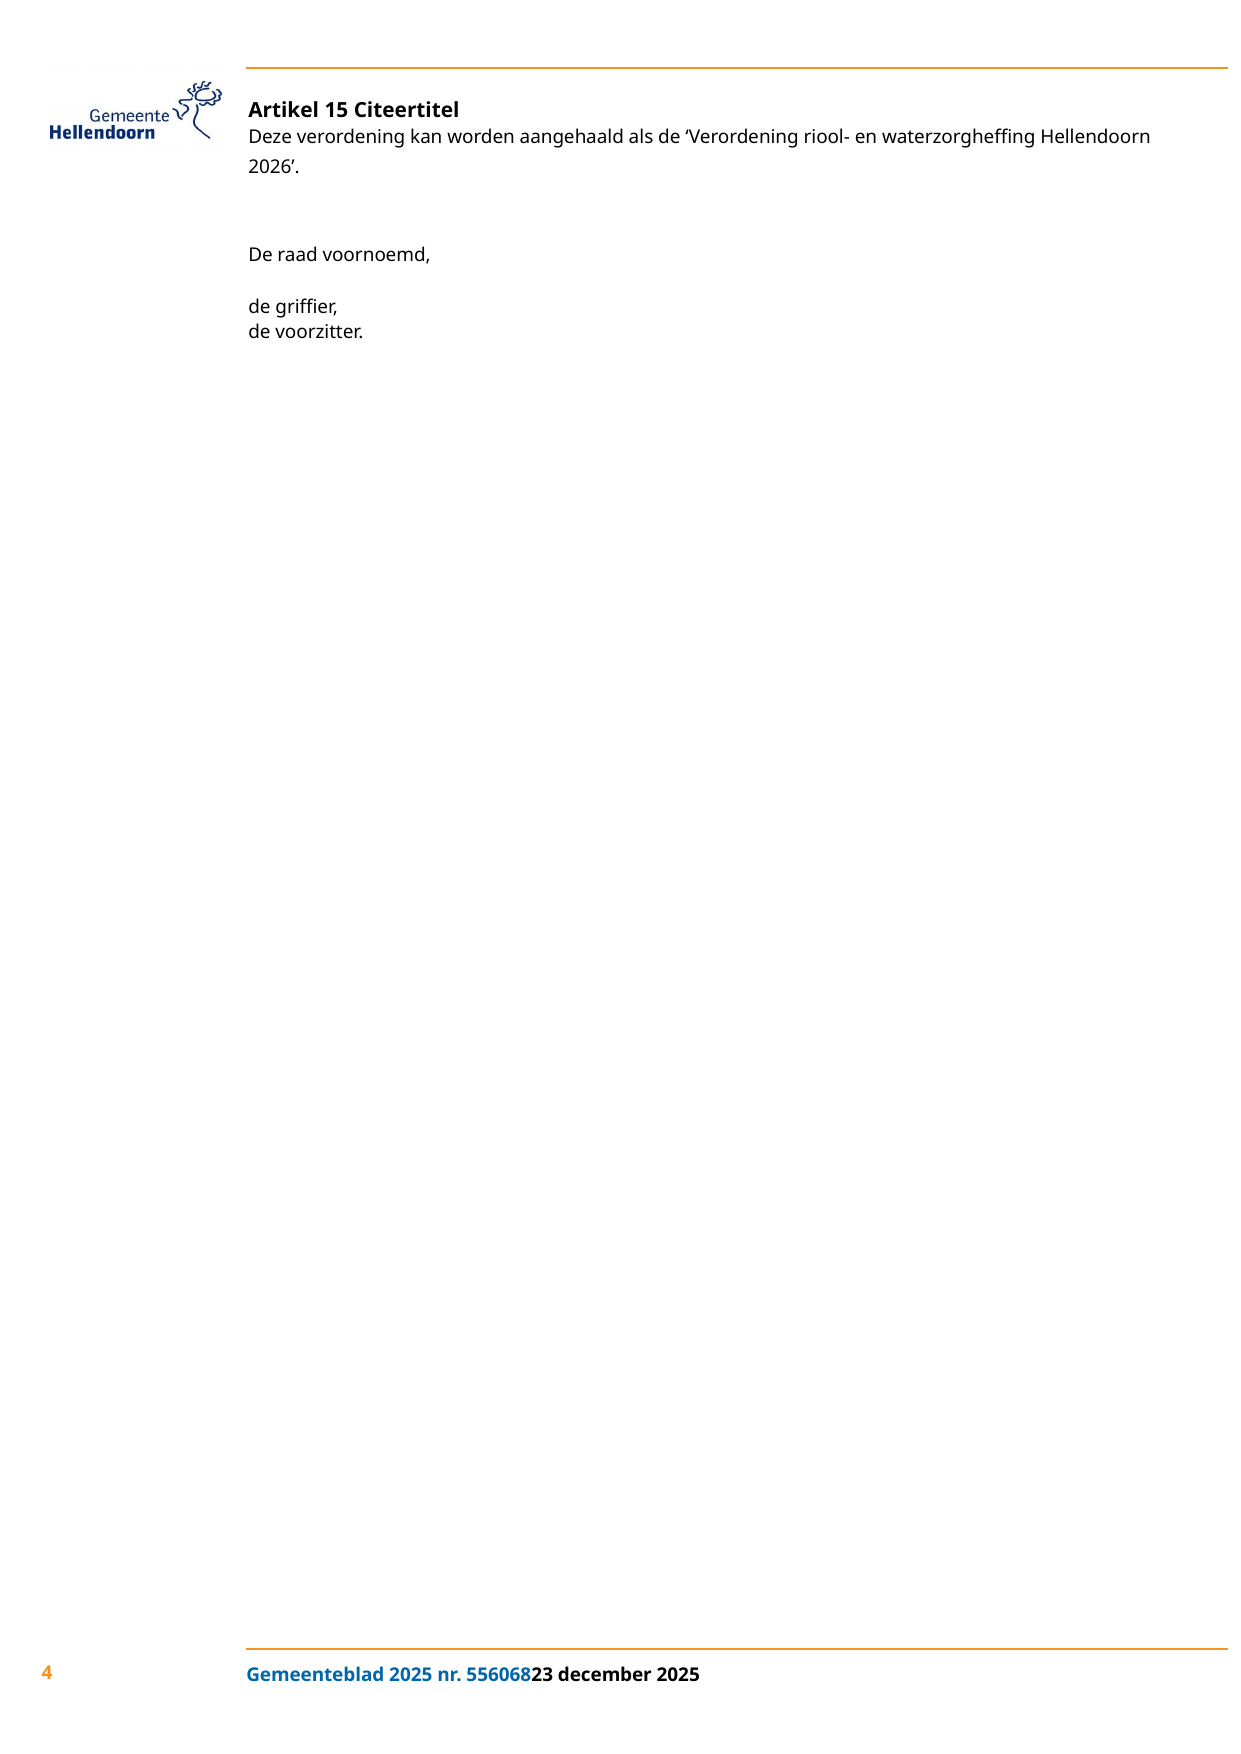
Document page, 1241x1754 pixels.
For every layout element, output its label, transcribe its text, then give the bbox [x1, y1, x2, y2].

text Artikel 15 Citeertitel [248, 95, 1152, 123]
text Deze verordening kan worden aangehaald als de ‘Verordening riool- en waterzorgheffing Hellendoorn 2026’. [248, 123, 1152, 178]
picture [41, 47, 231, 172]
text De raad voornoemd, [248, 242, 1152, 267]
text de voorzitter. [248, 319, 1152, 344]
text de griffier, [248, 293, 1152, 319]
